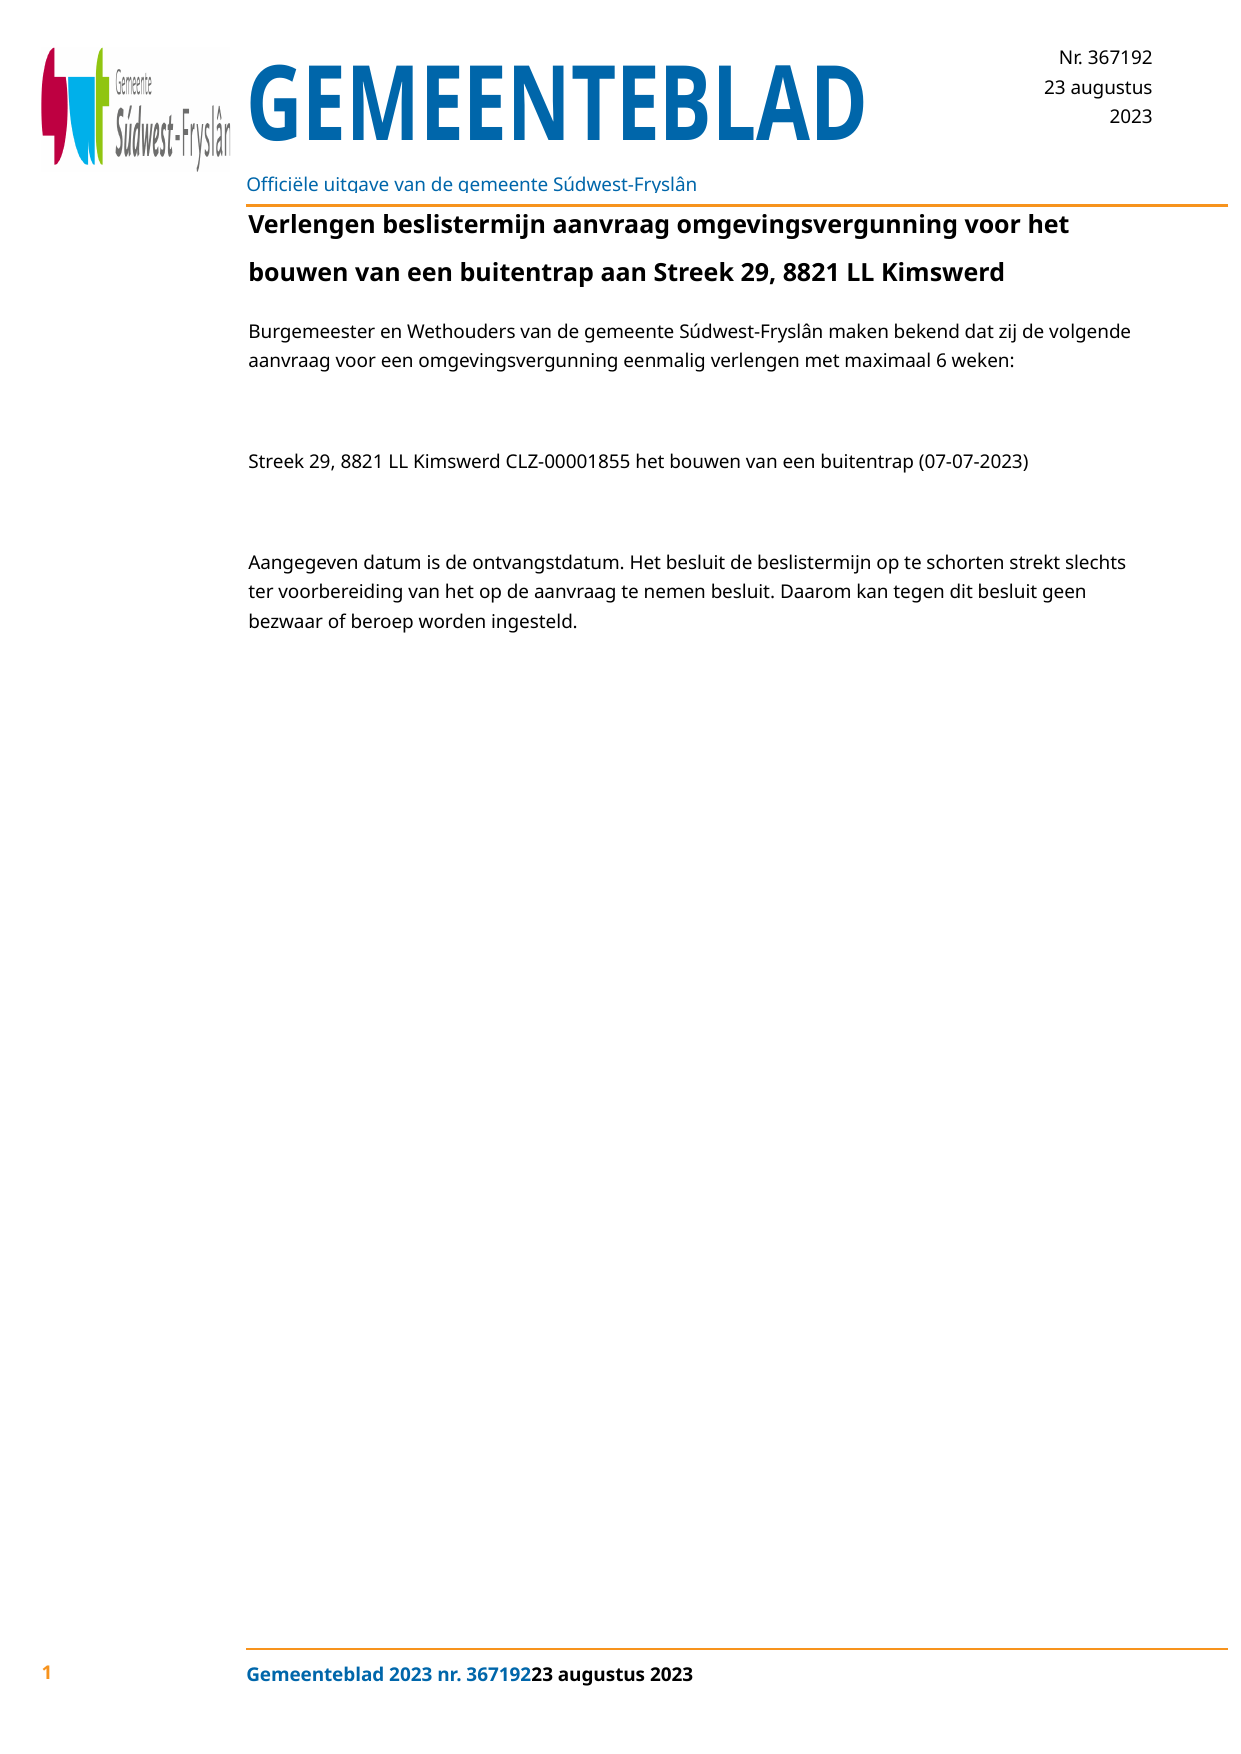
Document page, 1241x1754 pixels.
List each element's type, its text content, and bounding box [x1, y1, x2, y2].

picture [41, 47, 231, 172]
text Verlengen beslistermijn aanvraag omgevingsvergunning voor het bouwen van een buitentrap aan Streek 29, 8821 LL Kimswerd [248, 207, 1152, 288]
text Burgemeester en Wethouders van de gemeente Súdwest-Fryslân maken bekend dat zij de volgende aanvraag voor een omgevingsvergunning eenmalig verlengen met maximaal 6 weken: [248, 318, 1152, 373]
text Aangegeven datum is de ontvangstdatum. Het besluit de beslistermijn op te schorten strekt slechts ter voorbereiding van het op de aanvraag te nemen besluit. Daarom kan tegen dit besluit geen bezwaar of beroep worden ingesteld. [248, 549, 1152, 634]
text Streek 29, 8821 LL Kimswerd CLZ-00001855 het bouwen van een buitentrap (07-07-2023) [248, 448, 1152, 474]
